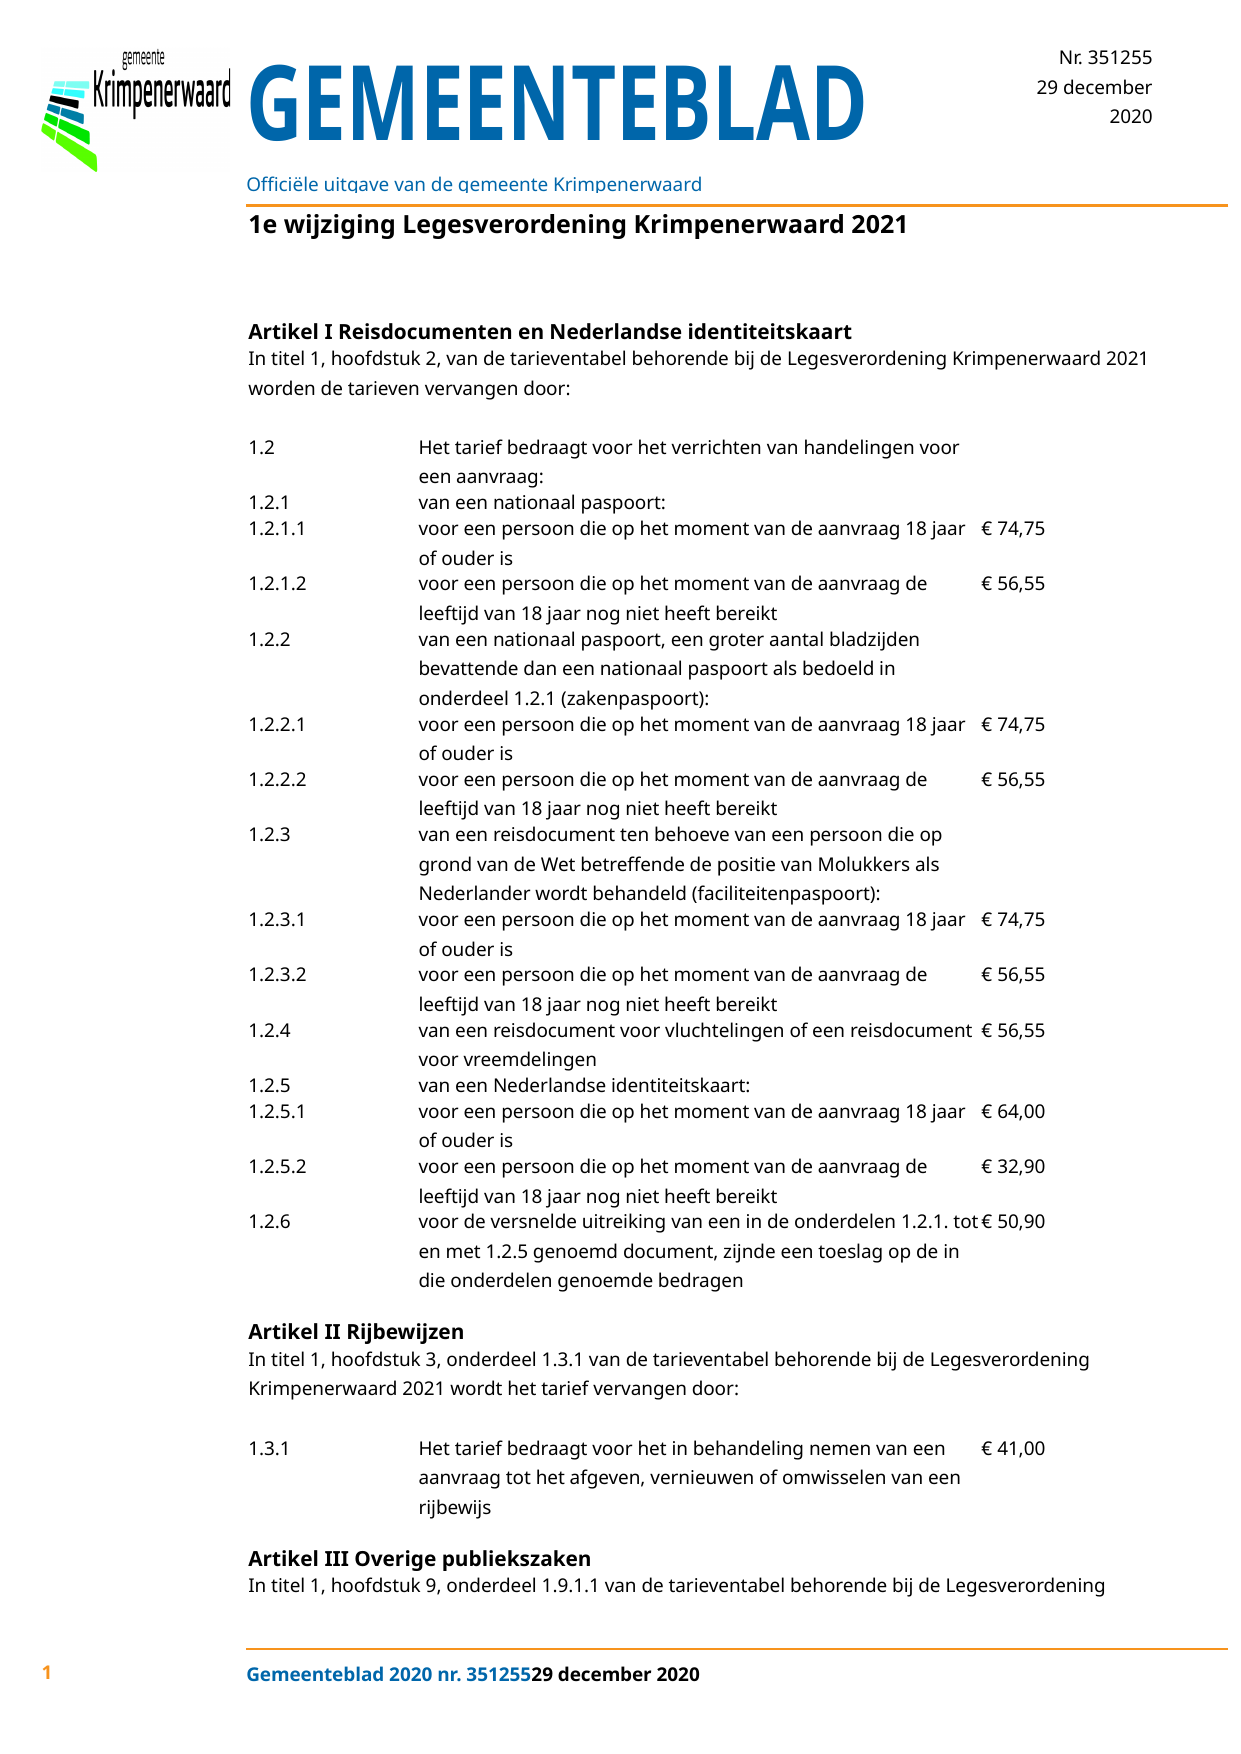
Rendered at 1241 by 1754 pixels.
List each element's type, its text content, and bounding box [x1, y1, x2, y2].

table_cell 1.2.1.1 [248, 515, 418, 571]
table_cell € 74,75 [981, 515, 1152, 571]
table_header [981, 434, 1152, 489]
table_cell [981, 821, 1152, 906]
table_cell 1.2.2.2 [248, 766, 418, 821]
table_cell [981, 490, 1152, 515]
table_cell voor een persoon die op het moment van de aanvraag 18 jaar of ouder is [418, 906, 981, 962]
table_cell van een reisdocument ten behoeve van een persoon die op grond van de Wet betreffende de positie van Molukkers als Nederlander wordt behandeld (faciliteitenpaspoort): [418, 821, 981, 906]
picture [41, 47, 231, 172]
table_cell € 74,75 [981, 711, 1152, 766]
table_cell € 56,55 [981, 962, 1152, 1017]
table_header 1.2 [248, 434, 418, 489]
table_cell 1.2.3.1 [248, 906, 418, 962]
table_cell voor een persoon die op het moment van de aanvraag de leeftijd van 18 jaar nog niet heeft bereikt [418, 571, 981, 626]
table_cell € 32,90 [981, 1153, 1152, 1208]
table_cell voor een persoon die op het moment van de aanvraag 18 jaar of ouder is [418, 1098, 981, 1153]
table_cell € 64,00 [981, 1098, 1152, 1153]
table_cell 1.2.5 [248, 1072, 418, 1098]
table_cell 1.2.4 [248, 1017, 418, 1072]
table_cell € 74,75 [981, 906, 1152, 962]
table_cell € 56,55 [981, 1017, 1152, 1072]
table_cell 1.2.3.2 [248, 962, 418, 1017]
table_cell 1.2.2.1 [248, 711, 418, 766]
table_header € 41,00 [981, 1435, 1152, 1520]
text Artikel III Overige publiekszaken [248, 1544, 1152, 1572]
text In titel 1, hoofdstuk 9, onderdeel 1.9.1.1 van de tarieventabel behorende bij de Legesverordening [248, 1572, 1152, 1598]
table_cell voor een persoon die op het moment van de aanvraag de leeftijd van 18 jaar nog niet heeft bereikt [418, 1153, 981, 1208]
table_cell van een Nederlandse identiteitskaart: [418, 1072, 981, 1098]
table_cell 1.2.5.1 [248, 1098, 418, 1153]
table_cell 1.2.5.2 [248, 1153, 418, 1208]
table_cell 1.2.2 [248, 626, 418, 711]
table_header Het tarief bedraagt voor het in behandeling nemen van een aanvraag tot het afgeven, vernieuwen of omwisselen van een rijbewijs [418, 1435, 981, 1520]
table_header Het tarief bedraagt voor het verrichten van handelingen voor een aanvraag: [418, 434, 981, 489]
table_cell voor een persoon die op het moment van de aanvraag de leeftijd van 18 jaar nog niet heeft bereikt [418, 766, 981, 821]
table_cell voor een persoon die op het moment van de aanvraag 18 jaar of ouder is [418, 515, 981, 571]
table_cell van een nationaal paspoort, een groter aantal bladzijden bevattende dan een nationaal paspoort als bedoeld in onderdeel 1.2.1 (zakenpaspoort): [418, 626, 981, 711]
table_cell voor de versnelde uitreiking van een in de onderdelen 1.2.1. tot en met 1.2.5 genoemd document, zijnde een toeslag op de in die onderdelen genoemde bedragen [418, 1209, 981, 1293]
table_header 1.3.1 [248, 1435, 418, 1520]
table_cell 1.2.6 [248, 1209, 418, 1293]
table_cell 1.2.1 [248, 490, 418, 515]
table_cell [981, 1072, 1152, 1098]
table_cell € 56,55 [981, 766, 1152, 821]
text Artikel I Reisdocumenten en Nederlandse identiteitskaart [248, 317, 1152, 345]
table_cell van een reisdocument voor vluchtelingen of een reisdocument voor vreemdelingen [418, 1017, 981, 1072]
table_cell voor een persoon die op het moment van de aanvraag 18 jaar of ouder is [418, 711, 981, 766]
text In titel 1, hoofdstuk 2, van de tarieventabel behorende bij de Legesverordening Krimpenerwaard 2021 worden de tarieven vervangen door: [248, 345, 1152, 401]
table_cell € 56,55 [981, 571, 1152, 626]
table_cell voor een persoon die op het moment van de aanvraag de leeftijd van 18 jaar nog niet heeft bereikt [418, 962, 981, 1017]
table_cell 1.2.1.2 [248, 571, 418, 626]
table_cell 1.2.3 [248, 821, 418, 906]
table_cell € 50,90 [981, 1209, 1152, 1293]
table_cell van een nationaal paspoort: [418, 490, 981, 515]
text 1e wijziging Legesverordening Krimpenerwaard 2021 [248, 207, 1152, 241]
text Artikel II Rijbewijzen [248, 1317, 1152, 1346]
text In titel 1, hoofdstuk 3, onderdeel 1.3.1 van de tarieventabel behorende bij de Legesverordening Krimpenerwaard 2021 wordt het tarief vervangen door: [248, 1346, 1152, 1401]
table_cell [981, 626, 1152, 711]
